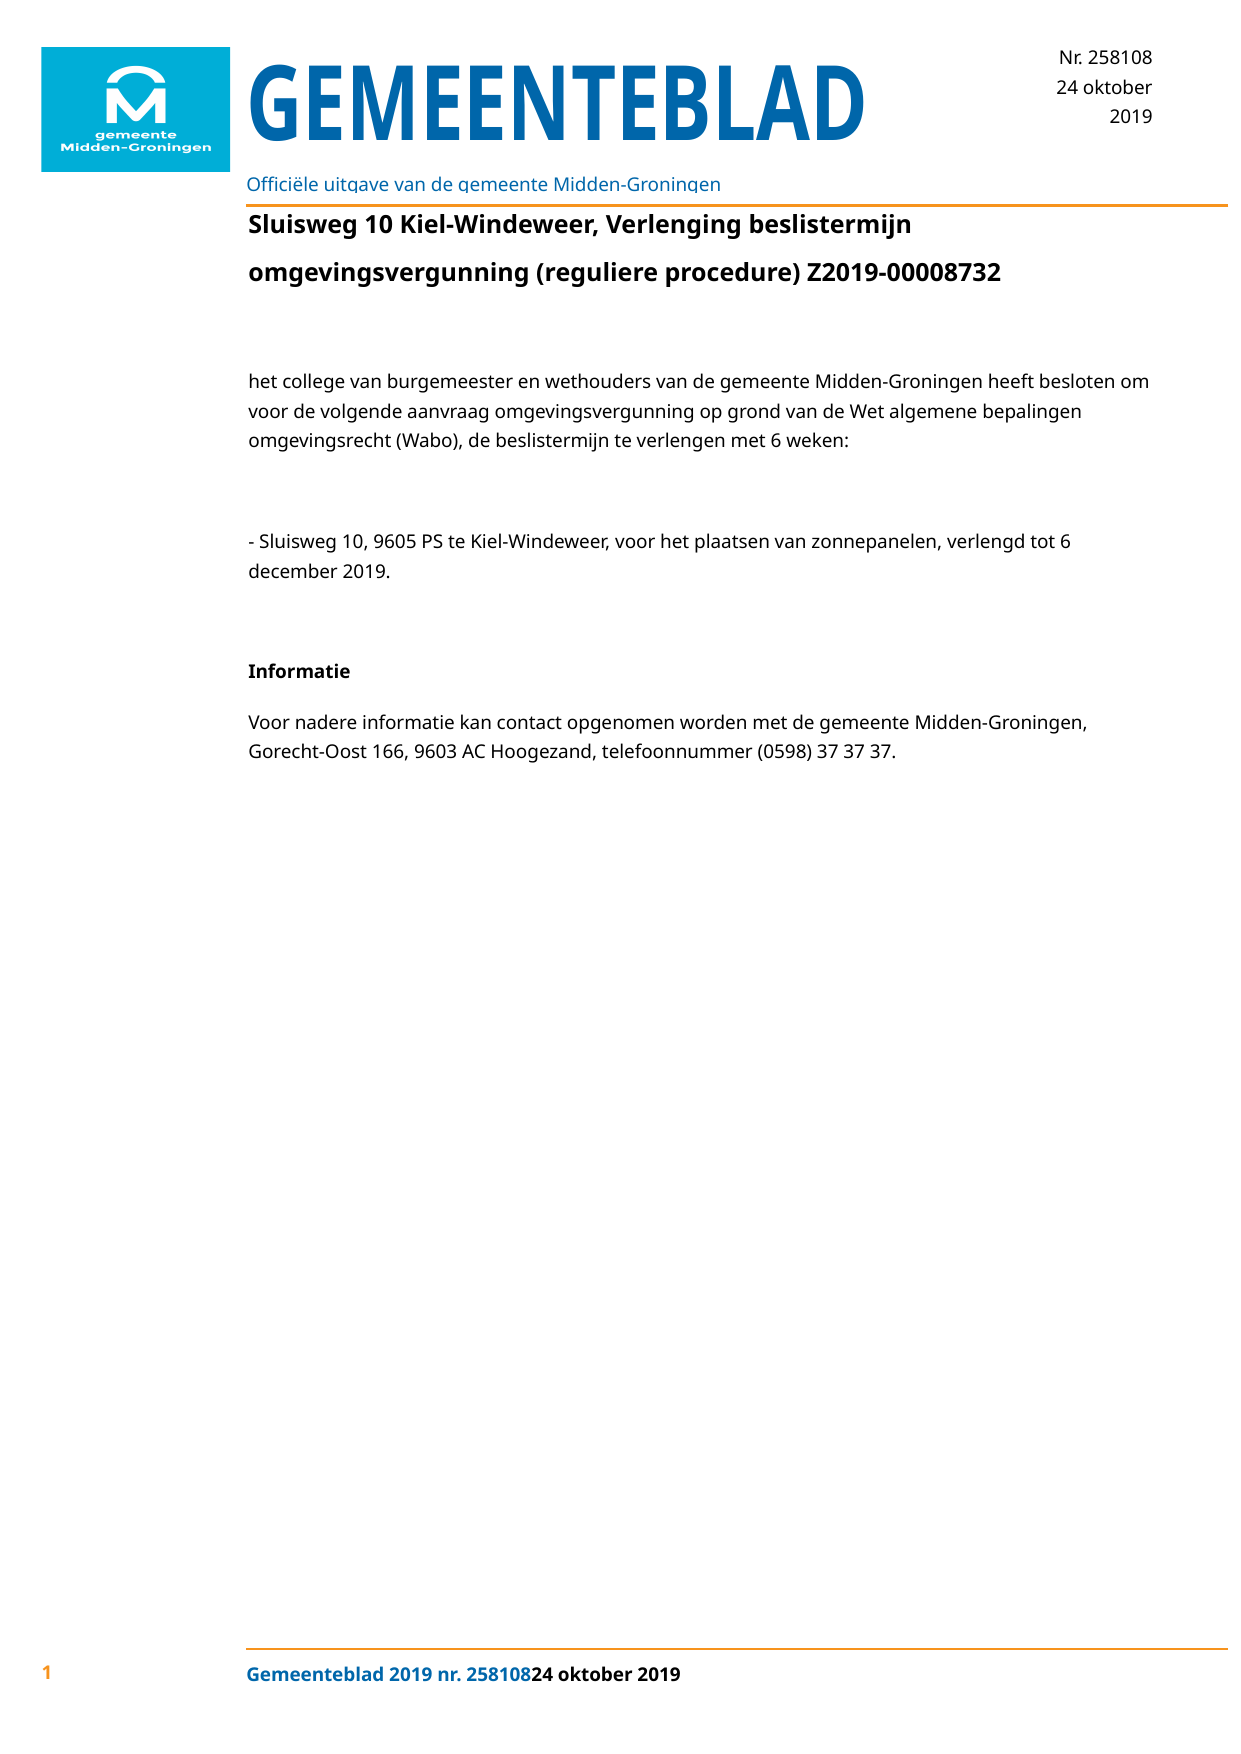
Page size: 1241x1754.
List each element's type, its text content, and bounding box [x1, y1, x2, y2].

picture [108, 66, 164, 82]
text - Sluisweg 10, 9605 PS te Kiel-Windeweer, voor het plaatsen van zonnepanelen, verlengd tot 6 december 2019. [248, 528, 1152, 584]
text Sluisweg 10 Kiel-Windeweer, Verlenging beslistermijn omgevingsvergunning (reguliere procedure) Z2019-00008732 [248, 207, 1152, 288]
picture [107, 89, 165, 122]
picture [184, 146, 190, 153]
text Informatie [248, 659, 1152, 684]
text Voor nadere informatie kan contact opgenomen worden met de gemeente Midden-Groningen, Gorecht-Oost 166, 9603 AC Hoogezand, telefoonnummer (0598) 37 37 37. [248, 709, 1152, 764]
text het college van burgemeester en wethouders van de gemeente Midden-Groningen heeft besloten om voor de volgende aanvraag omgevingsvergunning op grond van de Wet algemene bepalingen omgevingsrecht (Wabo), de beslistermijn te verlengen met 6 weken: [248, 368, 1152, 453]
